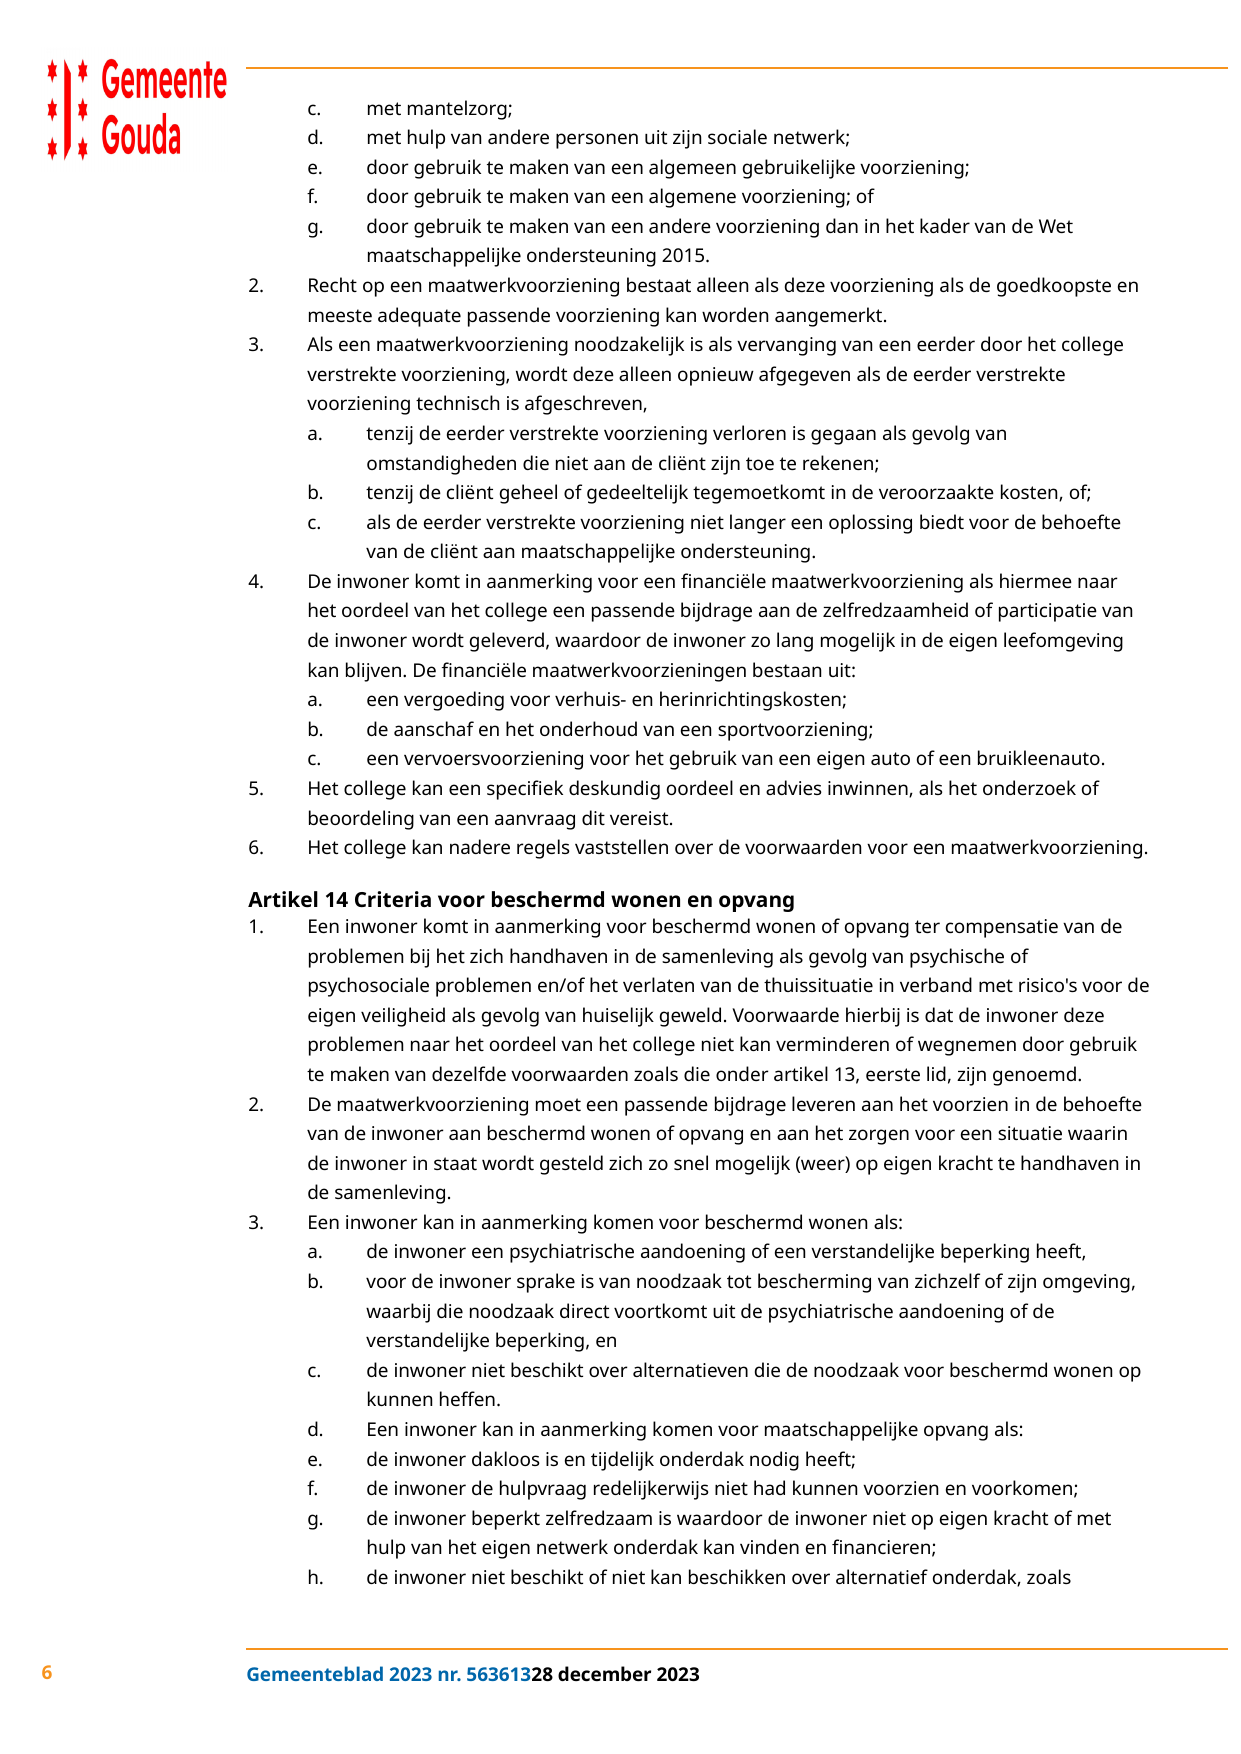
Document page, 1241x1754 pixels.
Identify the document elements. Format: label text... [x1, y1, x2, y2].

list door gebruik te maken van een algemene voorziening; of [307, 183, 1152, 209]
list De inwoner komt in aanmerking voor een financiële maatwerkvoorziening als hiermee naar het oordeel van het college een passende bijdrage aan de zelfredzaamheid of participatie van de inwoner wordt geleverd, waardoor de inwoner zo lang mogelijk in de eigen leefomgeving kan blijven. De financiële maatwerkvoorzieningen bestaan uit: [248, 568, 1152, 683]
list door gebruik te maken van een algemeen gebruikelijke voorziening; [307, 154, 1152, 180]
list als de eerder verstrekte voorziening niet langer een oplossing biedt voor de behoefte van de cliënt aan maatschappelijke ondersteuning. [307, 509, 1152, 564]
list met mantelzorg; [307, 95, 1152, 121]
list door gebruik te maken van een andere voorziening dan in het kader van de Wet maatschappelijke ondersteuning 2015. [307, 213, 1152, 268]
list Een inwoner komt in aanmerking voor beschermd wonen of opvang ter compensatie van de problemen bij het zich handhaven in de samenleving als gevolg van psychische of psychosociale problemen en/of het verlaten van de thuissituatie in verband met risico's voor de eigen veiligheid als gevolg van huiselijk geweld. Voorwaarde hierbij is dat de inwoner deze problemen naar het oordeel van het college niet kan verminderen of wegnemen door gebruik te maken van dezelfde voorwaarden zoals die onder artikel 13, eerste lid, zijn genoemd. [248, 913, 1152, 1087]
list Recht op een maatwerkvoorziening bestaat alleen als deze voorziening als de goedkoopste en meeste adequate passende voorziening kan worden aangemerkt. [248, 272, 1152, 328]
list tenzij de eerder verstrekte voorziening verloren is gegaan als gevolg van omstandigheden die niet aan de cliënt zijn toe te rekenen; [307, 420, 1152, 476]
list een vervoersvoorziening voor het gebruik van een eigen auto of een bruikleenauto. [307, 746, 1152, 771]
list Het college kan een specifiek deskundig oordeel en advies inwinnen, als het onderzoek of beoordeling van een aanvraag dit vereist. [248, 775, 1152, 831]
list de inwoner beperkt zelfredzaam is waardoor de inwoner niet op eigen kracht of met hulp van het eigen netwerk onderdak kan vinden en financieren; [307, 1505, 1152, 1560]
text Artikel 14 Criteria voor beschermd wonen en opvang [248, 885, 1152, 913]
picture [41, 47, 231, 172]
list Een inwoner kan in aanmerking komen voor maatschappelijke opvang als: [307, 1416, 1152, 1442]
list de inwoner een psychiatrische aandoening of een verstandelijke beperking heeft, [307, 1239, 1152, 1264]
list de inwoner de hulpvraag redelijkerwijs niet had kunnen voorzien en voorkomen; [307, 1475, 1152, 1501]
list een vergoeding voor verhuis- en herinrichtingskosten; [307, 686, 1152, 712]
list de inwoner niet beschikt over alternatieven die de noodzaak voor beschermd wonen op kunnen heffen. [307, 1357, 1152, 1412]
list de inwoner niet beschikt of niet kan beschikken over alternatief onderdak, zoals [307, 1564, 1152, 1590]
list De maatwerkvoorziening moet een passende bijdrage leveren aan het voorzien in de behoefte van de inwoner aan beschermd wonen of opvang en aan het zorgen voor een situatie waarin de inwoner in staat wordt gesteld zich zo snel mogelijk (weer) op eigen kracht te handhaven in de samenleving. [248, 1091, 1152, 1205]
list Als een maatwerkvoorziening noodzakelijk is als vervanging van een eerder door het college verstrekte voorziening, wordt deze alleen opnieuw afgegeven als de eerder verstrekte voorziening technisch is afgeschreven, [248, 331, 1152, 416]
list tenzij de cliënt geheel of gedeeltelijk tegemoetkomt in de veroorzaakte kosten, of; [307, 479, 1152, 505]
list de aanschaf en het onderhoud van een sportvoorziening; [307, 716, 1152, 742]
list Het college kan nadere regels vaststellen over de voorwaarden voor een maatwerkvoorziening. [248, 834, 1152, 860]
list Een inwoner kan in aanmerking komen voor beschermd wonen als: [248, 1209, 1152, 1235]
list voor de inwoner sprake is van noodzaak tot bescherming van zichzelf of zijn omgeving, waarbij die noodzaak direct voortkomt uit de psychiatrische aandoening of de verstandelijke beperking, en [307, 1268, 1152, 1353]
list met hulp van andere personen uit zijn sociale netwerk; [307, 124, 1152, 150]
list de inwoner dakloos is en tijdelijk onderdak nodig heeft; [307, 1446, 1152, 1471]
